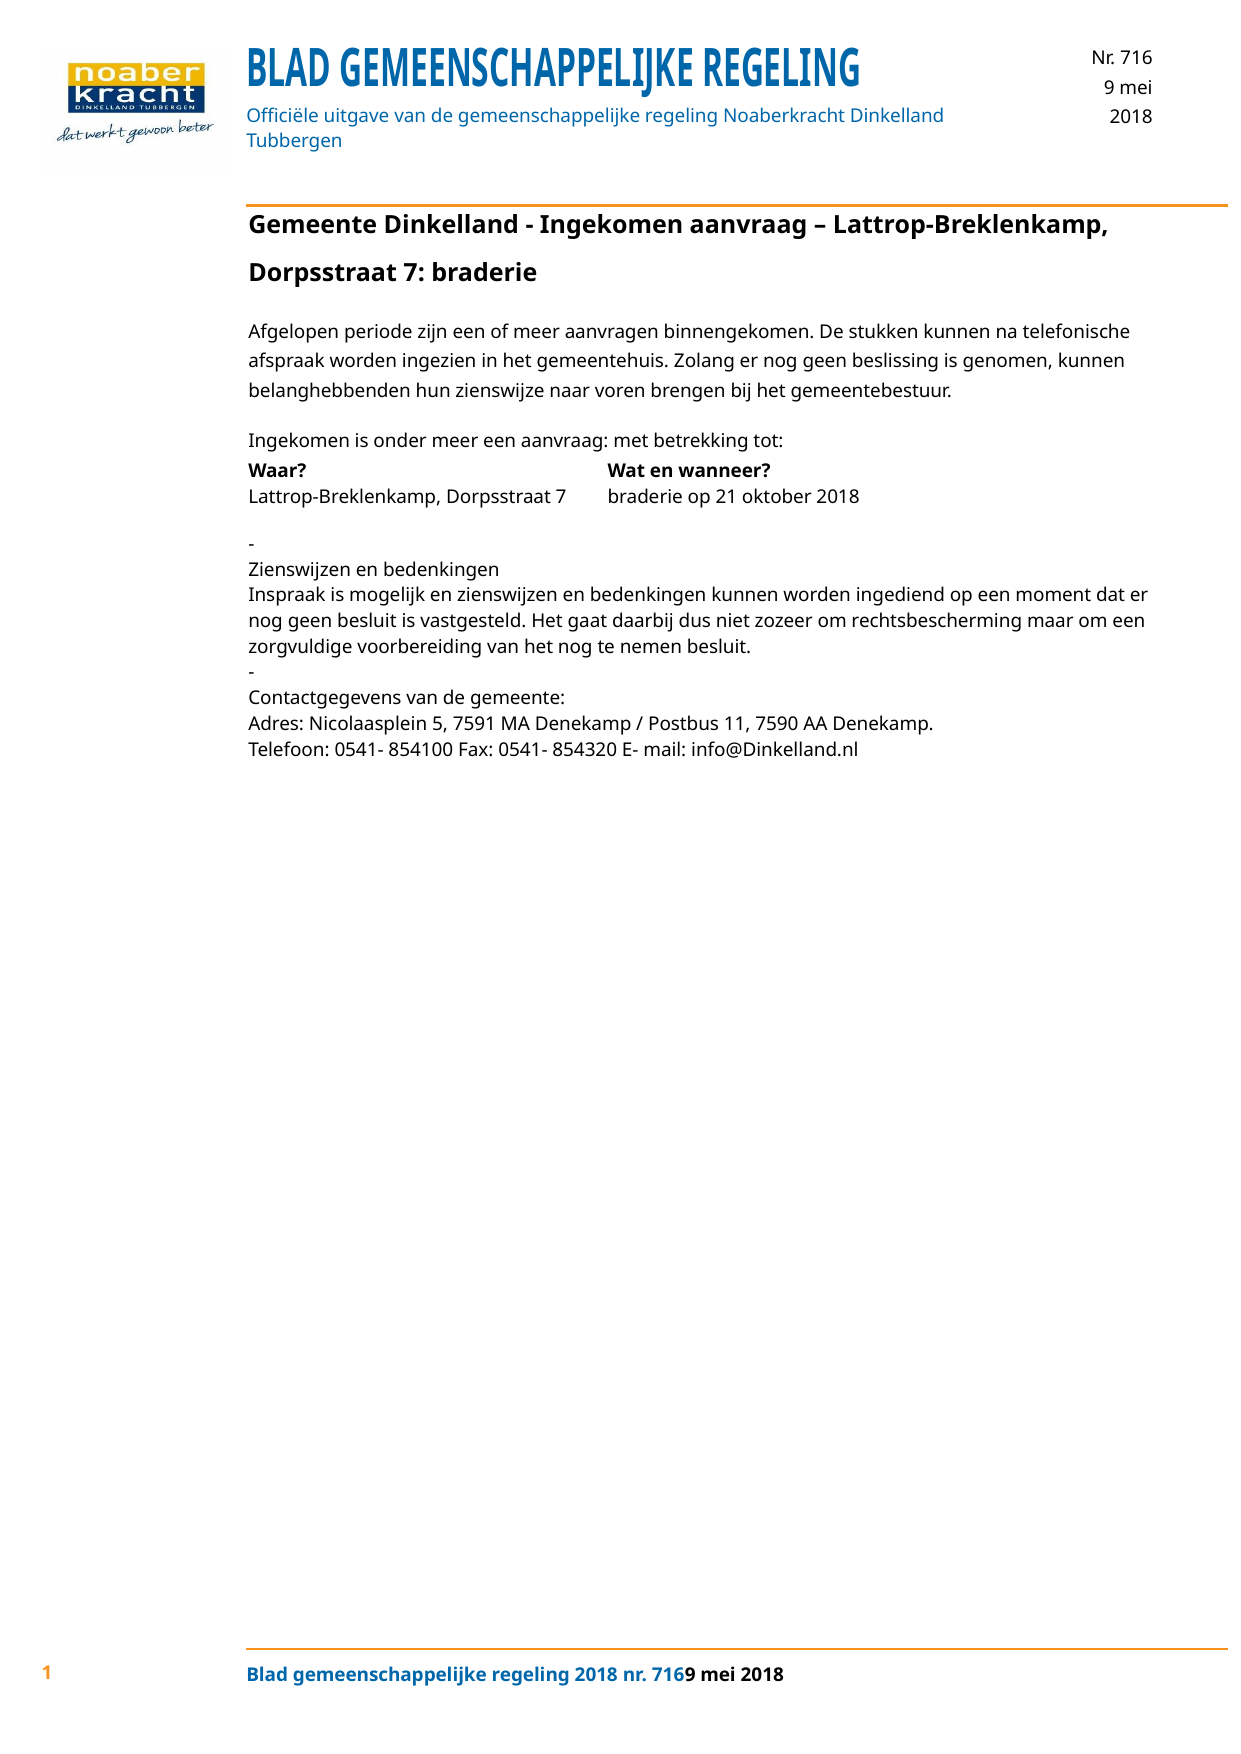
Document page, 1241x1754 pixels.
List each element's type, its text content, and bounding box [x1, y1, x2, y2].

text Gemeente Dinkelland - Ingekomen aanvraag – Lattrop-Breklenkamp, Dorpsstraat 7: braderie [248, 207, 1152, 288]
text Telefoon: 0541- 854100 Fax: 0541- 854320 E- mail: info@Dinkelland.nl [248, 736, 1152, 762]
table_header Wat en wanneer? [608, 457, 1152, 483]
text - [248, 530, 1152, 556]
text Ingekomen is onder meer een aanvraag: met betrekking tot: [248, 427, 1152, 453]
text Afgelopen periode zijn een of meer aanvragen binnengekomen. De stukken kunnen na telefonische afspraak worden ingezien in het gemeentehuis. Zolang er nog geen beslissing is genomen, kunnen belanghebbenden hun zienswijze naar voren brengen bij het gemeentebestuur. [248, 318, 1152, 403]
table_cell Lattrop-Breklenkamp, Dorpsstraat 7 [248, 483, 607, 509]
text - [248, 659, 1152, 684]
text Adres: Nicolaasplein 5, 7591 MA Denekamp / Postbus 11, 7590 AA Denekamp. [248, 710, 1152, 736]
text Zienswijzen en bedenkingen [248, 556, 1152, 582]
text Inspraak is mogelijk en zienswijzen en bedenkingen kunnen worden ingediend op een moment dat er nog geen besluit is vastgesteld. Het gaat daarbij dus niet zozeer om rechtsbescherming maar om een zorgvuldige voorbereiding van het nog te nemen besluit. [248, 582, 1152, 659]
text Contactgegevens van de gemeente: [248, 684, 1152, 710]
picture [41, 47, 231, 172]
table_header Waar? [248, 457, 607, 483]
table_cell braderie op 21 oktober 2018 [608, 483, 1152, 509]
